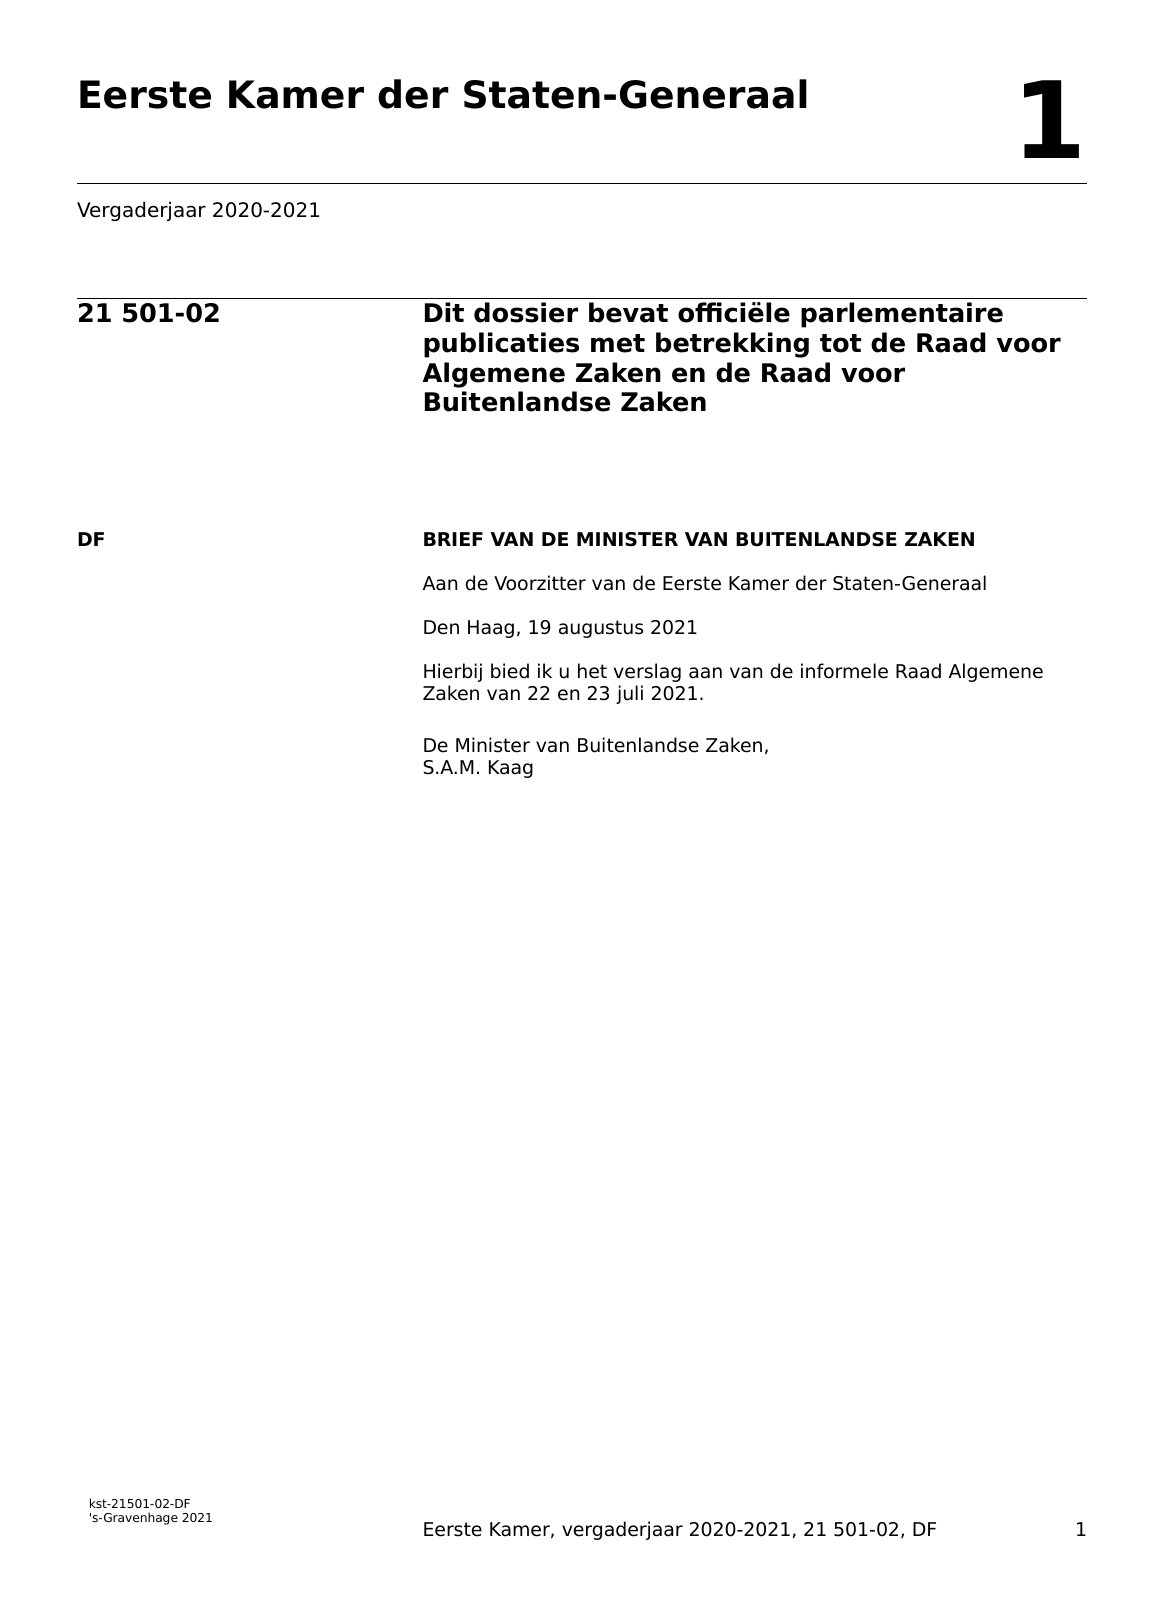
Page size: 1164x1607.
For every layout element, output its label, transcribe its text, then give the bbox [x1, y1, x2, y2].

text kst-21501-02-DF [88, 1497, 323, 1511]
subtitle 21 501-02 Dit dossier bevat officiële parlementaire publicaties met betrekking tot de Raad voor Algemene Zaken en de Raad voor Buitenlandse Zaken [77, 299, 1087, 418]
table_cell Vergaderjaar 2020-2021 [77, 184, 1087, 298]
table_header Eerste Kamer der Staten-Generaal [77, 59, 886, 183]
text 's-Gravenhage 2021 [88, 1511, 323, 1525]
subtitle DF BRIEF VAN DE MINISTER VAN BUITENLANDSE ZAKEN [77, 529, 1087, 551]
text Den Haag, 19 augustus 2021 [422, 617, 1087, 639]
table_header 1 [886, 59, 1087, 183]
text Aan de Voorzitter van de Eerste Kamer der Staten-Generaal [422, 573, 1087, 595]
text Hierbij bied ik u het verslag aan van de informele Raad Algemene Zaken van 22 en 23 juli 2021. [422, 661, 1087, 705]
text De Minister van Buitenlandse Zaken, S.A.M. Kaag [422, 735, 1087, 779]
